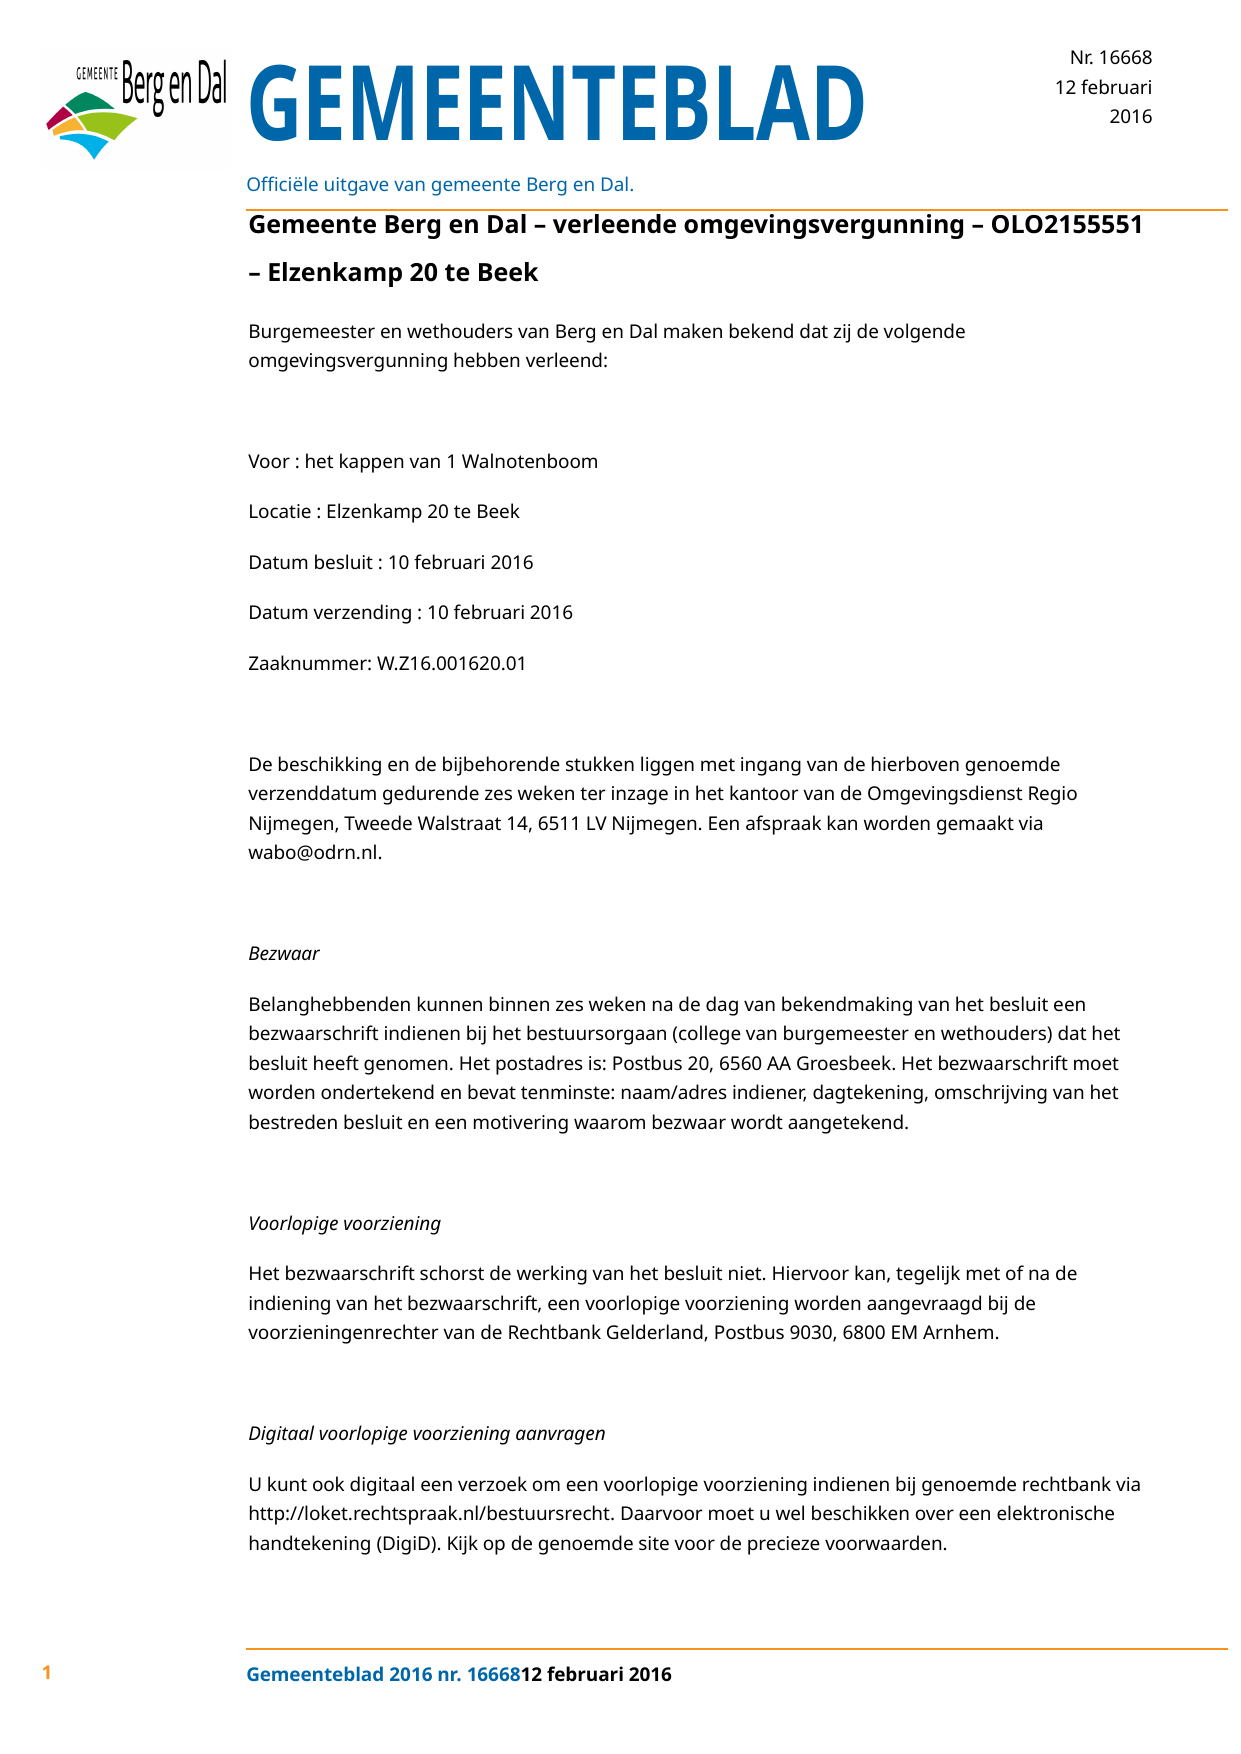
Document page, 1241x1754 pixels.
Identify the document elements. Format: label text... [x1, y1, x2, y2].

text De beschikking en de bijbehorende stukken liggen met ingang van de hierboven genoemde verzenddatum gedurende zes weken ter inzage in het kantoor van de Omgevingsdienst Regio Nijmegen, Tweede Walstraat 14, 6511 LV Nijmegen. Een afspraak kan worden gemaakt via wabo@odrn.nl. [248, 751, 1152, 865]
text Voor : het kappen van 1 Walnotenboom [248, 448, 1152, 474]
text U kunt ook digitaal een verzoek om een voorlopige voorziening indienen bij genoemde rechtbank via http://loket.rechtspraak.nl/bestuursrecht. Daarvoor moet u wel beschikken over een elektronische handtekening (DigiD). Kijk op de genoemde site voor de precieze voorwaarden. [248, 1471, 1152, 1556]
text Bezwaar [248, 940, 1152, 966]
text Voorlopige voorziening [248, 1210, 1152, 1236]
text Het bezwaarschrift schorst de werking van het besluit niet. Hiervoor kan, tegelijk met of na de indiening van het bezwaarschrift, een voorlopige voorziening worden aangevraagd bij de voorzieningenrechter van de Rechtbank Gelderland, Postbus 9030, 6800 EM Arnhem. [248, 1260, 1152, 1345]
text Burgemeester en wethouders van Berg en Dal maken bekend dat zij de volgende omgevingsvergunning hebben verleend: [248, 318, 1152, 373]
text Zaaknummer: W.Z16.001620.01 [248, 650, 1152, 676]
text Belanghebbenden kunnen binnen zes weken na de dag van bekendmaking van het besluit een bezwaarschrift indienen bij het bestuursorgaan (college van burgemeester en wethouders) dat het besluit heeft genomen. Het postadres is: Postbus 20, 6560 AA Groesbeek. Het bezwaarschrift moet worden ondertekend en bevat tenminste: naam/adres indiener, dagtekening, omschrijving van het bestreden besluit en een motivering waarom bezwaar wordt aangetekend. [248, 991, 1152, 1135]
text Locatie : Elzenkamp 20 te Beek [248, 499, 1152, 524]
text Datum besluit : 10 februari 2016 [248, 549, 1152, 575]
text Datum verzending : 10 februari 2016 [248, 599, 1152, 625]
picture [41, 47, 231, 172]
text Gemeente Berg en Dal – verleende omgevingsvergunning – OLO2155551 – Elzenkamp 20 te Beek [248, 211, 1152, 288]
text Digitaal voorlopige voorziening aanvragen [248, 1420, 1152, 1446]
